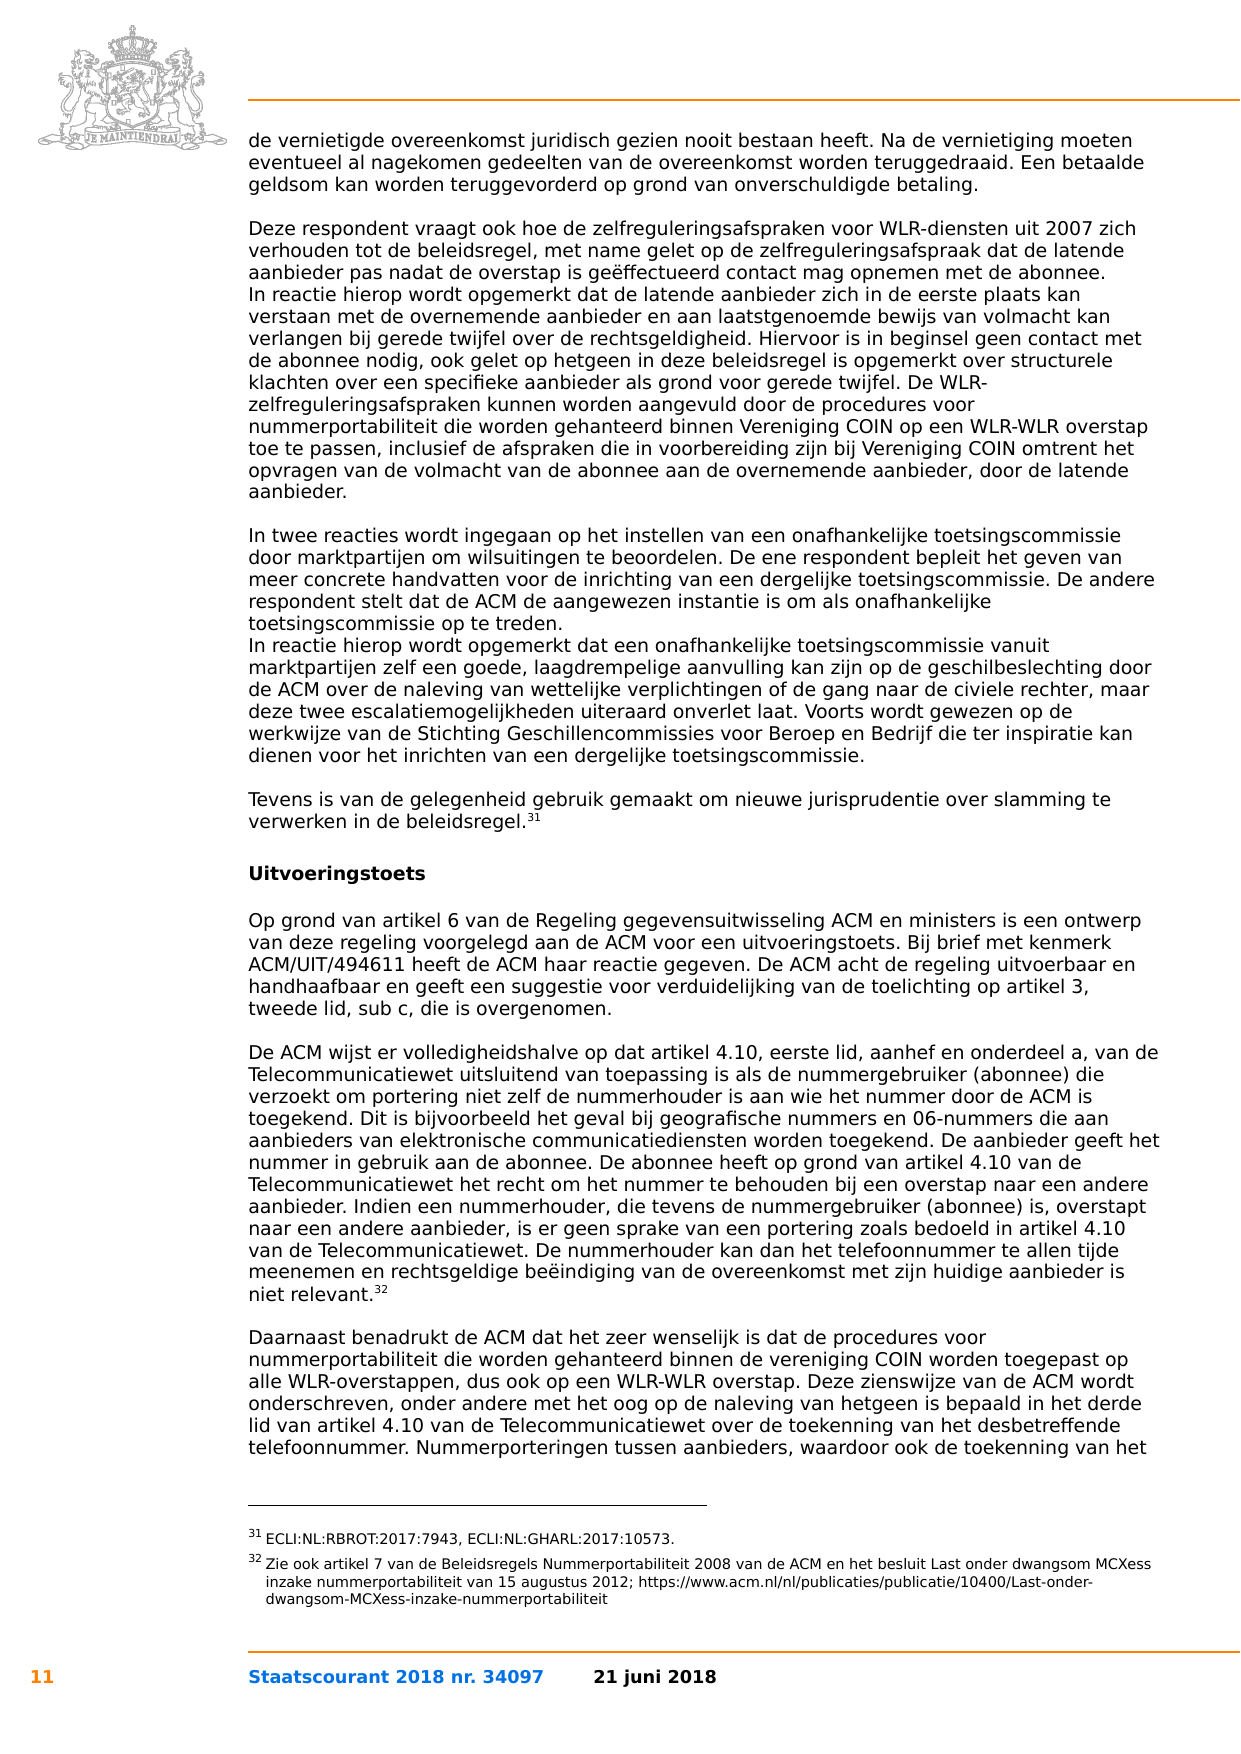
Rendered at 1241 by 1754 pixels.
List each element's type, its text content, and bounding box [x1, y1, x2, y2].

text Deze respondent vraagt ook hoe de zelfreguleringsafspraken voor WLR-diensten uit 2007 zich verhouden tot de beleidsregel, met name gelet op de zelfreguleringsafspraak dat de latende aanbieder pas nadat de overstap is geëffectueerd contact mag opnemen met de abonnee. [248, 218, 1163, 284]
picture [38, 25, 227, 150]
text Daarnaast benadrukt de ACM dat het zeer wenselijk is dat de procedures voor nummerportabiliteit die worden gehanteerd binnen de vereniging COIN worden toegepast op alle WLR-overstappen, dus ook op een WLR-WLR overstap. Deze zienswijze van de ACM wordt onderschreven, onder andere met het oog op de naleving van hetgeen is bepaald in het derde lid van artikel 4.10 van de Telecommunicatiewet over de toekenning van het desbetreffende telefoonnummer. Nummerporteringen tussen aanbieders, waardoor ook de toekenning van het [248, 1327, 1163, 1459]
subtitle Uitvoeringstoets [248, 863, 1163, 885]
text de vernietigde overeenkomst juridisch gezien nooit bestaan heeft. Na de vernietiging moeten eventueel al nagekomen gedeelten van de overeenkomst worden teruggedraaid. Een betaalde geldsom kan worden teruggevorderd op grond van onverschuldigde betaling. [248, 130, 1163, 196]
text Op grond van artikel 6 van de Regeling gegevensuitwisseling ACM en ministers is een ontwerp van deze regeling voorgelegd aan de ACM voor een uitvoeringstoets. Bij brief met kenmerk ACM/UIT/494611 heeft de ACM haar reactie gegeven. De ACM acht de regeling uitvoerbaar en handhaafbaar en geeft een suggestie voor verduidelijking van de toelichting op artikel 3, tweede lid, sub c, die is overgenomen. [248, 910, 1163, 1020]
text In reactie hierop wordt opgemerkt dat de latende aanbieder zich in de eerste plaats kan verstaan met de overnemende aanbieder en aan laatstgenoemde bewijs van volmacht kan verlangen bij gerede twijfel over de rechtsgeldigheid. Hiervoor is in beginsel geen contact met de abonnee nodig, ook gelet op hetgeen in deze beleidsregel is opgemerkt over structurele klachten over een specifieke aanbieder als grond voor gerede twijfel. De WLR-zelfreguleringsafspraken kunnen worden aangevuld door de procedures voor nummerportabiliteit die worden gehanteerd binnen Vereniging COIN op een WLR-WLR overstap toe te passen, inclusief de afspraken die in voorbereiding zijn bij Vereniging COIN omtrent het opvragen van de volmacht van de abonnee aan de overnemende aanbieder, door de latende aanbieder. [248, 284, 1163, 503]
text De ACM wijst er volledigheidshalve op dat artikel 4.10, eerste lid, aanhef en onderdeel a, van de Telecommunicatiewet uitsluitend van toepassing is als de nummergebruiker (abonnee) die verzoekt om portering niet zelf de nummerhouder is aan wie het nummer door de ACM is toegekend. Dit is bijvoorbeeld het geval bij geografische nummers en 06-nummers die aan aanbieders van elektronische communicatiediensten worden toegekend. De aanbieder geeft het nummer in gebruik aan de abonnee. De abonnee heeft op grond van artikel 4.10 van de Telecommunicatiewet het recht om het nummer te behouden bij een overstap naar een andere aanbieder. Indien een nummerhouder, die tevens de nummergebruiker (abonnee) is, overstapt naar een andere aanbieder, is er geen sprake van een portering zoals bedoeld in artikel 4.10 van de Telecommunicatiewet. De nummerhouder kan dan het telefoonnummer te allen tijde meenemen en rechtsgeldige beëindiging van de overeenkomst met zijn huidige aanbieder is niet relevant. [248, 1042, 1163, 1305]
text Tevens is van de gelegenheid gebruik gemaakt om nieuwe jurisprudentie over slamming te verwerken in de beleidsregel. [248, 789, 1163, 833]
text In twee reacties wordt ingegaan op het instellen van een onafhankelijke toetsingscommissie door marktpartijen om wilsuitingen te beoordelen. De ene respondent bepleit het geven van meer concrete handvatten voor de inrichting van een dergelijke toetsingscommissie. De andere respondent stelt dat de ACM de aangewezen instantie is om als onafhankelijke toetsingscommissie op te treden. [248, 525, 1163, 635]
text ECLI:NL:RBROT:2017:7943, ECLI:NL:GHARL:2017:10573. [248, 1527, 1163, 1549]
text In reactie hierop wordt opgemerkt dat een onafhankelijke toetsingscommissie vanuit marktpartijen zelf een goede, laagdrempelige aanvulling kan zijn op de geschilbeslechting door de ACM over de naleving van wettelijke verplichtingen of de gang naar de civiele rechter, maar deze twee escalatiemogelijkheden uiteraard onverlet laat. Voorts wordt gewezen op de werkwijze van de Stichting Geschillencommissies voor Beroep en Bedrijf die ter inspiratie kan dienen voor het inrichten van een dergelijke toetsingscommissie. [248, 635, 1163, 767]
text Zie ook artikel 7 van de Beleidsregels Nummerportabiliteit 2008 van de ACM en het besluit Last onder dwangsom MCXess inzake nummerportabiliteit van 15 augustus 2012; https://www.acm.nl/nl/publicaties/publicatie/10400/Last-onder-dwangsom-MCXess-inzake-nummerportabiliteit [248, 1552, 1163, 1608]
